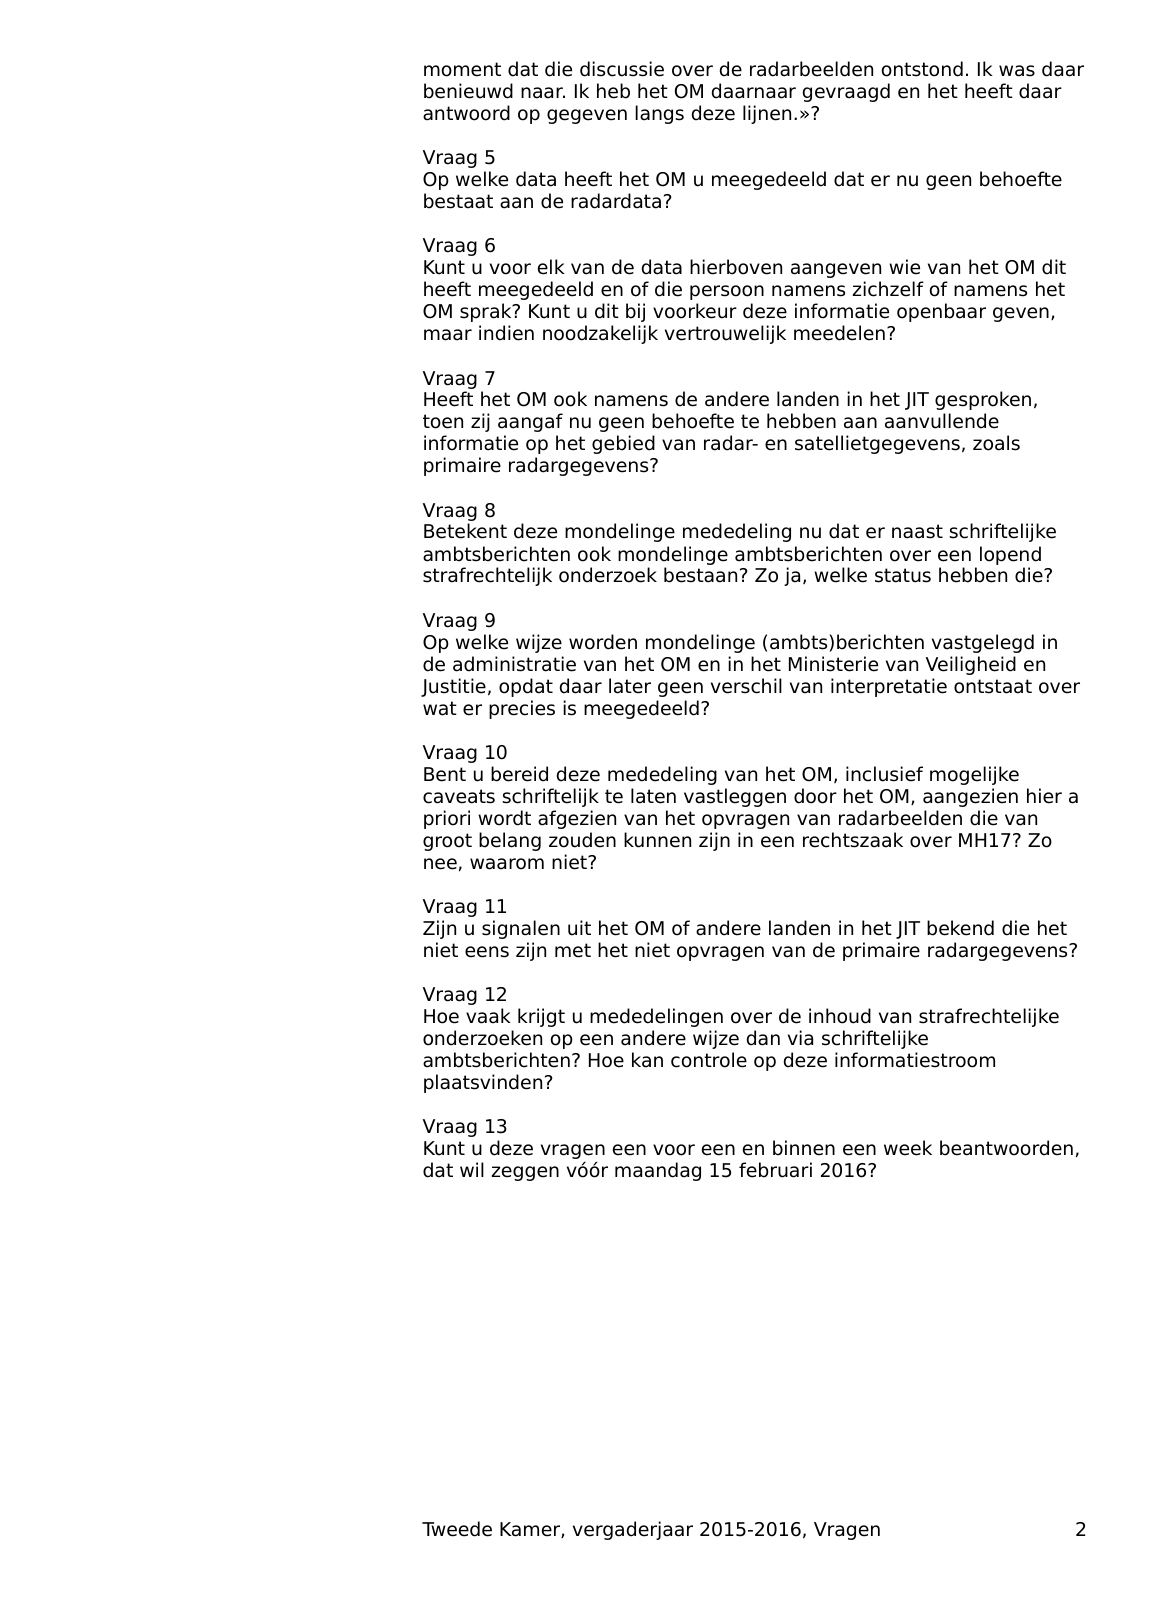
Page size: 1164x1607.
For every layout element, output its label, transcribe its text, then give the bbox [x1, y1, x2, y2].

text Vraag 10 [422, 742, 1087, 764]
text Heeft het OM ook namens de andere landen in het JIT gesproken, toen zij aangaf nu geen behoefte te hebben aan aanvullende informatie op het gebied van radar- en satellietgegevens, zoals primaire radargegevens? [422, 389, 1087, 477]
text Vraag 6 [422, 235, 1087, 257]
text Vraag 8 [422, 499, 1087, 521]
text Vraag 5 [422, 147, 1087, 169]
text Vraag 12 [422, 984, 1087, 1006]
text Vraag 7 [422, 367, 1087, 389]
text moment dat die discussie over de radarbeelden ontstond. Ik was daar benieuwd naar. Ik heb het OM daarnaar gevraagd en het heeft daar antwoord op gegeven langs deze lijnen.»? [422, 59, 1087, 125]
text Op welke data heeft het OM u meegedeeld dat er nu geen behoefte bestaat aan de radardata? [422, 169, 1087, 213]
text Betekent deze mondelinge mededeling nu dat er naast schriftelijke ambtsberichten ook mondelinge ambtsberichten over een lopend strafrechtelijk onderzoek bestaan? Zo ja, welke status hebben die? [422, 521, 1087, 587]
text Vraag 11 [422, 896, 1087, 918]
text Hoe vaak krijgt u mededelingen over de inhoud van strafrechtelijke onderzoeken op een andere wijze dan via schriftelijke ambtsberichten? Hoe kan controle op deze informatiestroom plaatsvinden? [422, 1006, 1087, 1094]
text Zijn u signalen uit het OM of andere landen in het JIT bekend die het niet eens zijn met het niet opvragen van de primaire radargegevens? [422, 918, 1087, 962]
text Vraag 9 [422, 609, 1087, 632]
text Vraag 13 [422, 1116, 1087, 1138]
text Op welke wijze worden mondelinge (ambts)berichten vastgelegd in de administratie van het OM en in het Ministerie van Veiligheid en Justitie, opdat daar later geen verschil van interpretatie ontstaat over wat er precies is meegedeeld? [422, 632, 1087, 719]
text Kunt u voor elk van de data hierboven aangeven wie van het OM dit heeft meegedeeld en of die persoon namens zichzelf of namens het OM sprak? Kunt u dit bij voorkeur deze informatie openbaar geven, maar indien noodzakelijk vertrouwelijk meedelen? [422, 257, 1087, 345]
text Kunt u deze vragen een voor een en binnen een week beantwoorden, dat wil zeggen vóór maandag 15 februari 2016? [422, 1138, 1087, 1182]
text Bent u bereid deze mededeling van het OM, inclusief mogelijke caveats schriftelijk te laten vastleggen door het OM, aangezien hier a priori wordt afgezien van het opvragen van radarbeelden die van groot belang zouden kunnen zijn in een rechtszaak over MH17? Zo nee, waarom niet? [422, 764, 1087, 873]
